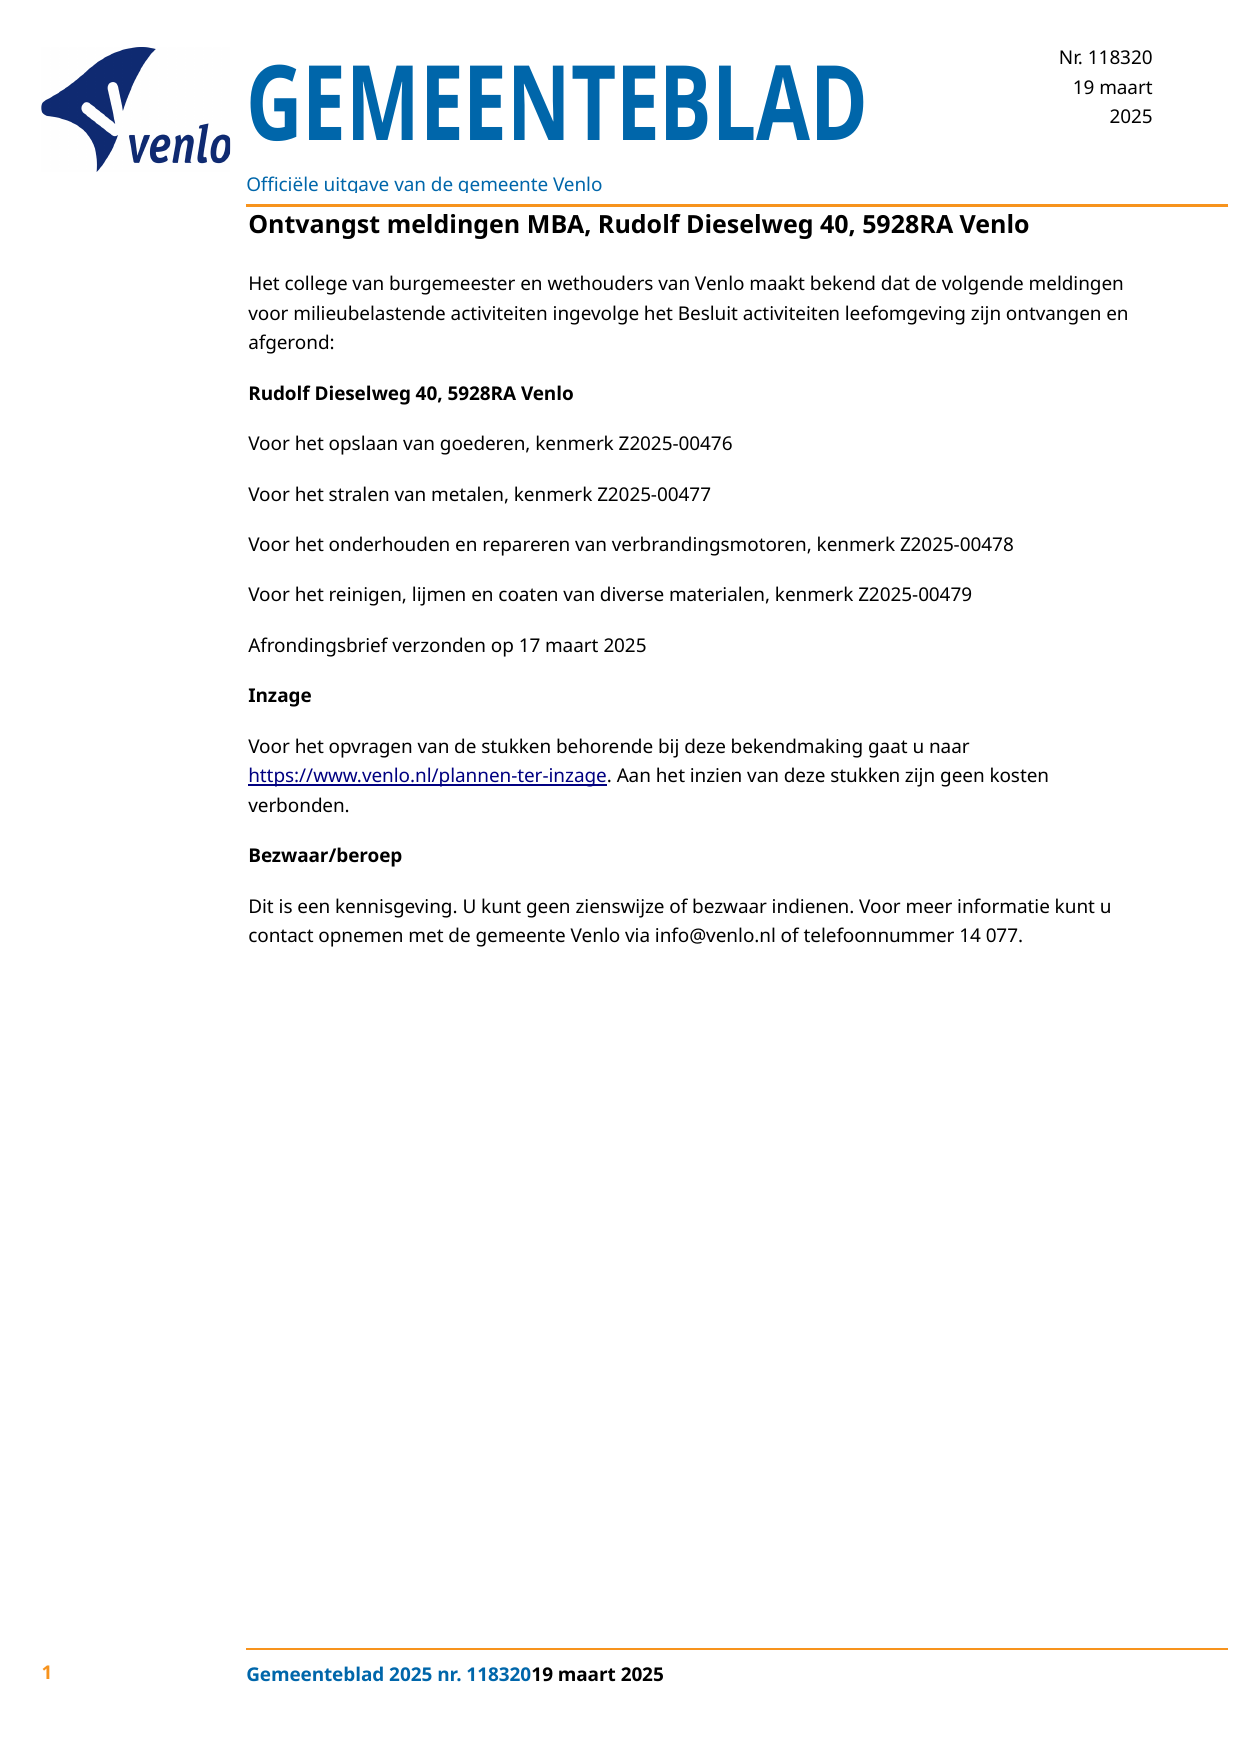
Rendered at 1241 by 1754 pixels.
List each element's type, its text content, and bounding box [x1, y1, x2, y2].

text Het college van burgemeester en wethouders van Venlo maakt bekend dat de volgende meldingen voor milieubelastende activiteiten ingevolge het Besluit activiteiten leefomgeving zijn ontvangen en afgerond: [248, 270, 1152, 355]
text Bezwaar/beroep [248, 842, 1152, 868]
text Ontvangst meldingen MBA, Rudolf Dieselweg 40, 5928RA Venlo [248, 207, 1152, 241]
text Inzage [248, 682, 1152, 708]
text Voor het reinigen, lijmen en coaten van diverse materialen, kenmerk Z2025-00479 [248, 582, 1152, 607]
text Voor het opslaan van goederen, kenmerk Z2025-00476 [248, 430, 1152, 456]
picture [41, 47, 231, 172]
text Voor het onderhouden en repareren van verbrandingsmotoren, kenmerk Z2025-00478 [248, 531, 1152, 557]
text Dit is een kennisgeving. U kunt geen zienswijze of bezwaar indienen. Voor meer informatie kunt u contact opnemen met de gemeente Venlo via info@venlo.nl of telefoonnummer 14 077. [248, 893, 1152, 948]
text Rudolf Dieselweg 40, 5928RA Venlo [248, 380, 1152, 406]
text Voor het opvragen van de stukken behorende bij deze bekendmaking gaat u naar https://www.venlo.nl/plannen-ter-inzage. Aan het inzien van deze stukken zijn geen kosten verbonden. [248, 733, 1152, 818]
text Voor het stralen van metalen, kenmerk Z2025-00477 [248, 481, 1152, 506]
text Afrondingsbrief verzonden op 17 maart 2025 [248, 632, 1152, 658]
